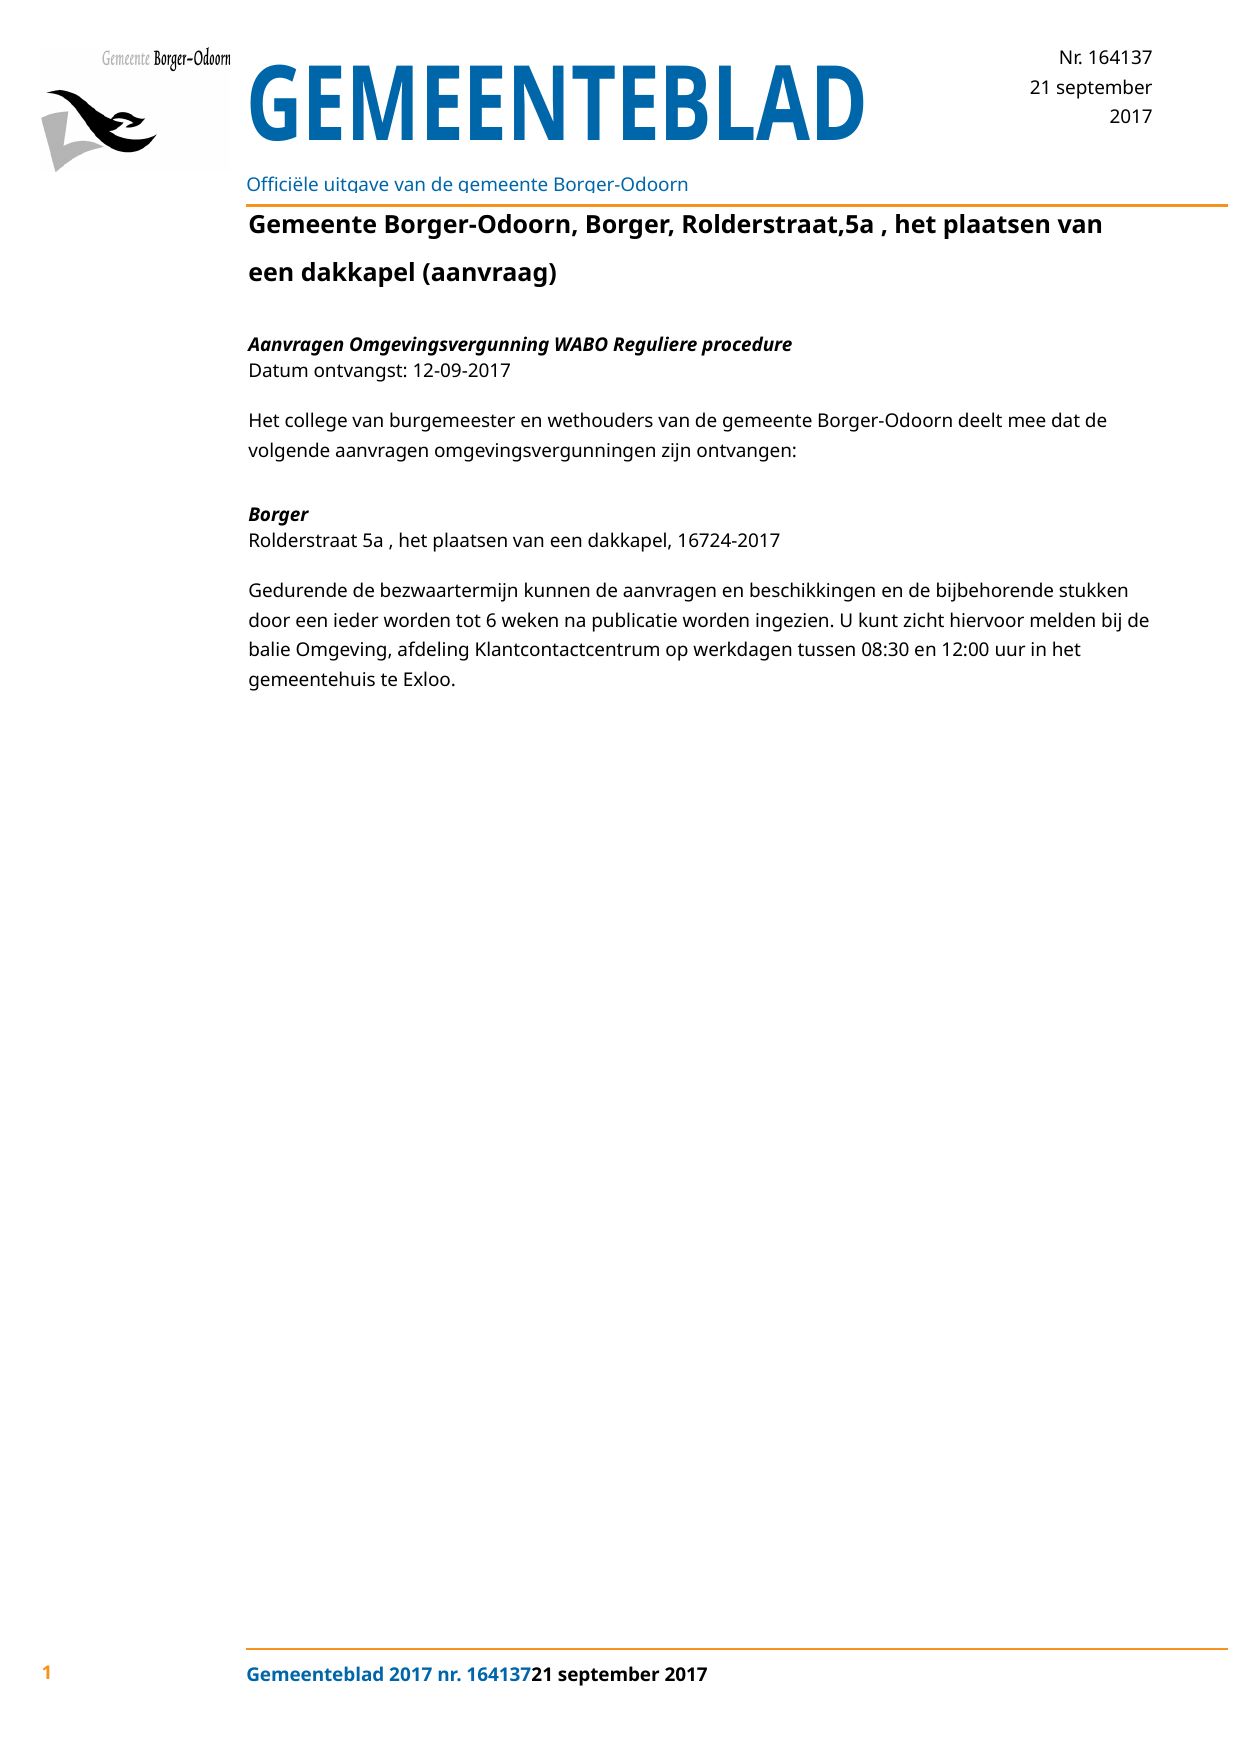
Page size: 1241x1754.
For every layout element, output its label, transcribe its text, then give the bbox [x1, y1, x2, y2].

text Aanvragen Omgevingsvergunning WABO Reguliere procedure [248, 331, 1152, 357]
text Rolderstraat 5a , het plaatsen van een dakkapel, 16724-2017 [248, 527, 1152, 553]
text Gedurende de bezwaartermijn kunnen de aanvragen en beschikkingen en de bijbehorende stukken door een ieder worden tot 6 weken na publicatie worden ingezien. U kunt zicht hiervoor melden bij de balie Omgeving, afdeling Klantcontactcentrum op werkdagen tussen 08:30 en 12:00 uur in het gemeentehuis te Exloo. [248, 577, 1152, 692]
text Gemeente Borger-Odoorn, Borger, Rolderstraat,5a , het plaatsen van een dakkapel (aanvraag) [248, 207, 1152, 288]
text Borger [248, 501, 1152, 527]
picture [41, 47, 231, 172]
text Het college van burgemeester en wethouders van de gemeente Borger-Odoorn deelt mee dat de volgende aanvragen omgevingsvergunningen zijn ontvangen: [248, 408, 1152, 463]
text Datum ontvangst: 12-09-2017 [248, 357, 1152, 383]
